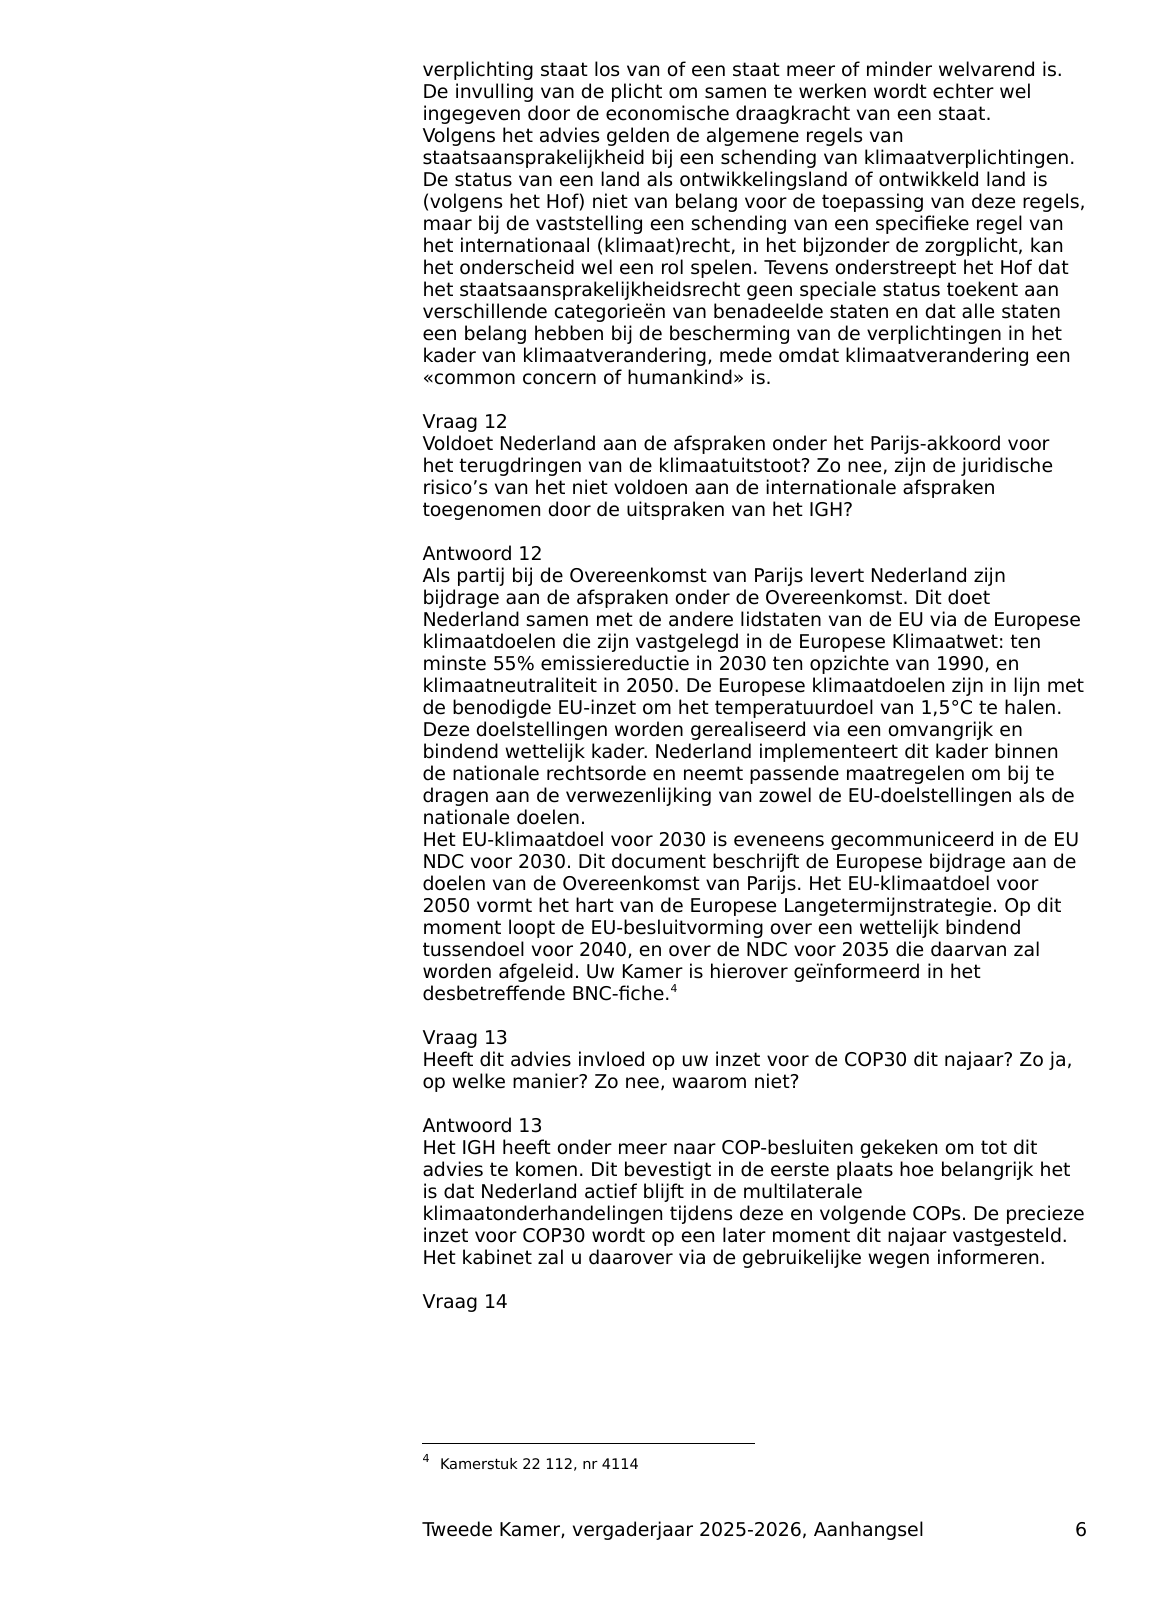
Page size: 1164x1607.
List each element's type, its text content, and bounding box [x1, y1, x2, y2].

text Heeft dit advies invloed op uw inzet voor de COP30 dit najaar? Zo ja, op welke manier? Zo nee, waarom niet? [422, 1049, 1087, 1093]
text Vraag 13 [422, 1027, 1087, 1049]
text Voldoet Nederland aan de afspraken onder het Parijs-akkoord voor het terugdringen van de klimaatuitstoot? Zo nee, zijn de juridische risico’s van het niet voldoen aan de internationale afspraken toegenomen door de uitspraken van het IGH? [422, 433, 1087, 521]
text Als partij bij de Overeenkomst van Parijs levert Nederland zijn bijdrage aan de afspraken onder de Overeenkomst. Dit doet Nederland samen met de andere lidstaten van de EU via de Europese klimaatdoelen die zijn vastgelegd in de Europese Klimaatwet: ten minste 55% emissiereductie in 2030 ten opzichte van 1990, en klimaatneutraliteit in 2050. De Europese klimaatdoelen zijn in lijn met de benodigde EU-inzet om het temperatuurdoel van 1,5°C te halen. Deze doelstellingen worden gerealiseerd via een omvangrijk en bindend wettelijk kader. Nederland implementeert dit kader binnen de nationale rechtsorde en neemt passende maatregelen om bij te dragen aan de verwezenlijking van zowel de EU-doelstellingen als de nationale doelen. [422, 565, 1087, 829]
text Volgens het advies gelden de algemene regels van staatsaansprakelijkheid bij een schending van klimaatverplichtingen. De status van een land als ontwikkelingsland of ontwikkeld land is (volgens het Hof) niet van belang voor de toepassing van deze regels, maar bij de vaststelling een schending van een specifieke regel van het internationaal (klimaat)recht, in het bijzonder de zorgplicht, kan het onderscheid wel een rol spelen. Tevens onderstreept het Hof dat het staatsaansprakelijkheidsrecht geen speciale status toekent aan verschillende categorieën van benadeelde staten en dat alle staten een belang hebben bij de bescherming van de verplichtingen in het kader van klimaatverandering, mede omdat klimaatverandering een «common concern of humankind» is. [422, 125, 1087, 389]
text Het IGH heeft onder meer naar COP-besluiten gekeken om tot dit advies te komen. Dit bevestigt in de eerste plaats hoe belangrijk het is dat Nederland actief blijft in de multilaterale klimaatonderhandelingen tijdens deze en volgende COPs. De precieze inzet voor COP30 wordt op een later moment dit najaar vastgesteld. Het kabinet zal u daarover via de gebruikelijke wegen informeren. [422, 1137, 1087, 1269]
text Het EU-klimaatdoel voor 2030 is eveneens gecommuniceerd in de EU NDC voor 2030. Dit document beschrijft de Europese bijdrage aan de doelen van de Overeenkomst van Parijs. Het EU-klimaatdoel voor 2050 vormt het hart van de Europese Langetermijnstrategie. Op dit moment loopt de EU-besluitvorming over een wettelijk bindend tussendoel voor 2040, en over de NDC voor 2035 die daarvan zal worden afgeleid. Uw Kamer is hierover geïnformeerd in het desbetreffende BNC-fiche. [422, 829, 1087, 1004]
text Kamerstuk 22 112, nr 4114 [422, 1452, 1087, 1474]
text verplichting staat los van of een staat meer of minder welvarend is. De invulling van de plicht om samen te werken wordt echter wel ingegeven door de economische draagkracht van een staat. [422, 59, 1087, 125]
text Vraag 14 [422, 1291, 1087, 1313]
text Vraag 12 [422, 411, 1087, 433]
text Antwoord 13 [422, 1115, 1087, 1137]
text Antwoord 12 [422, 543, 1087, 565]
